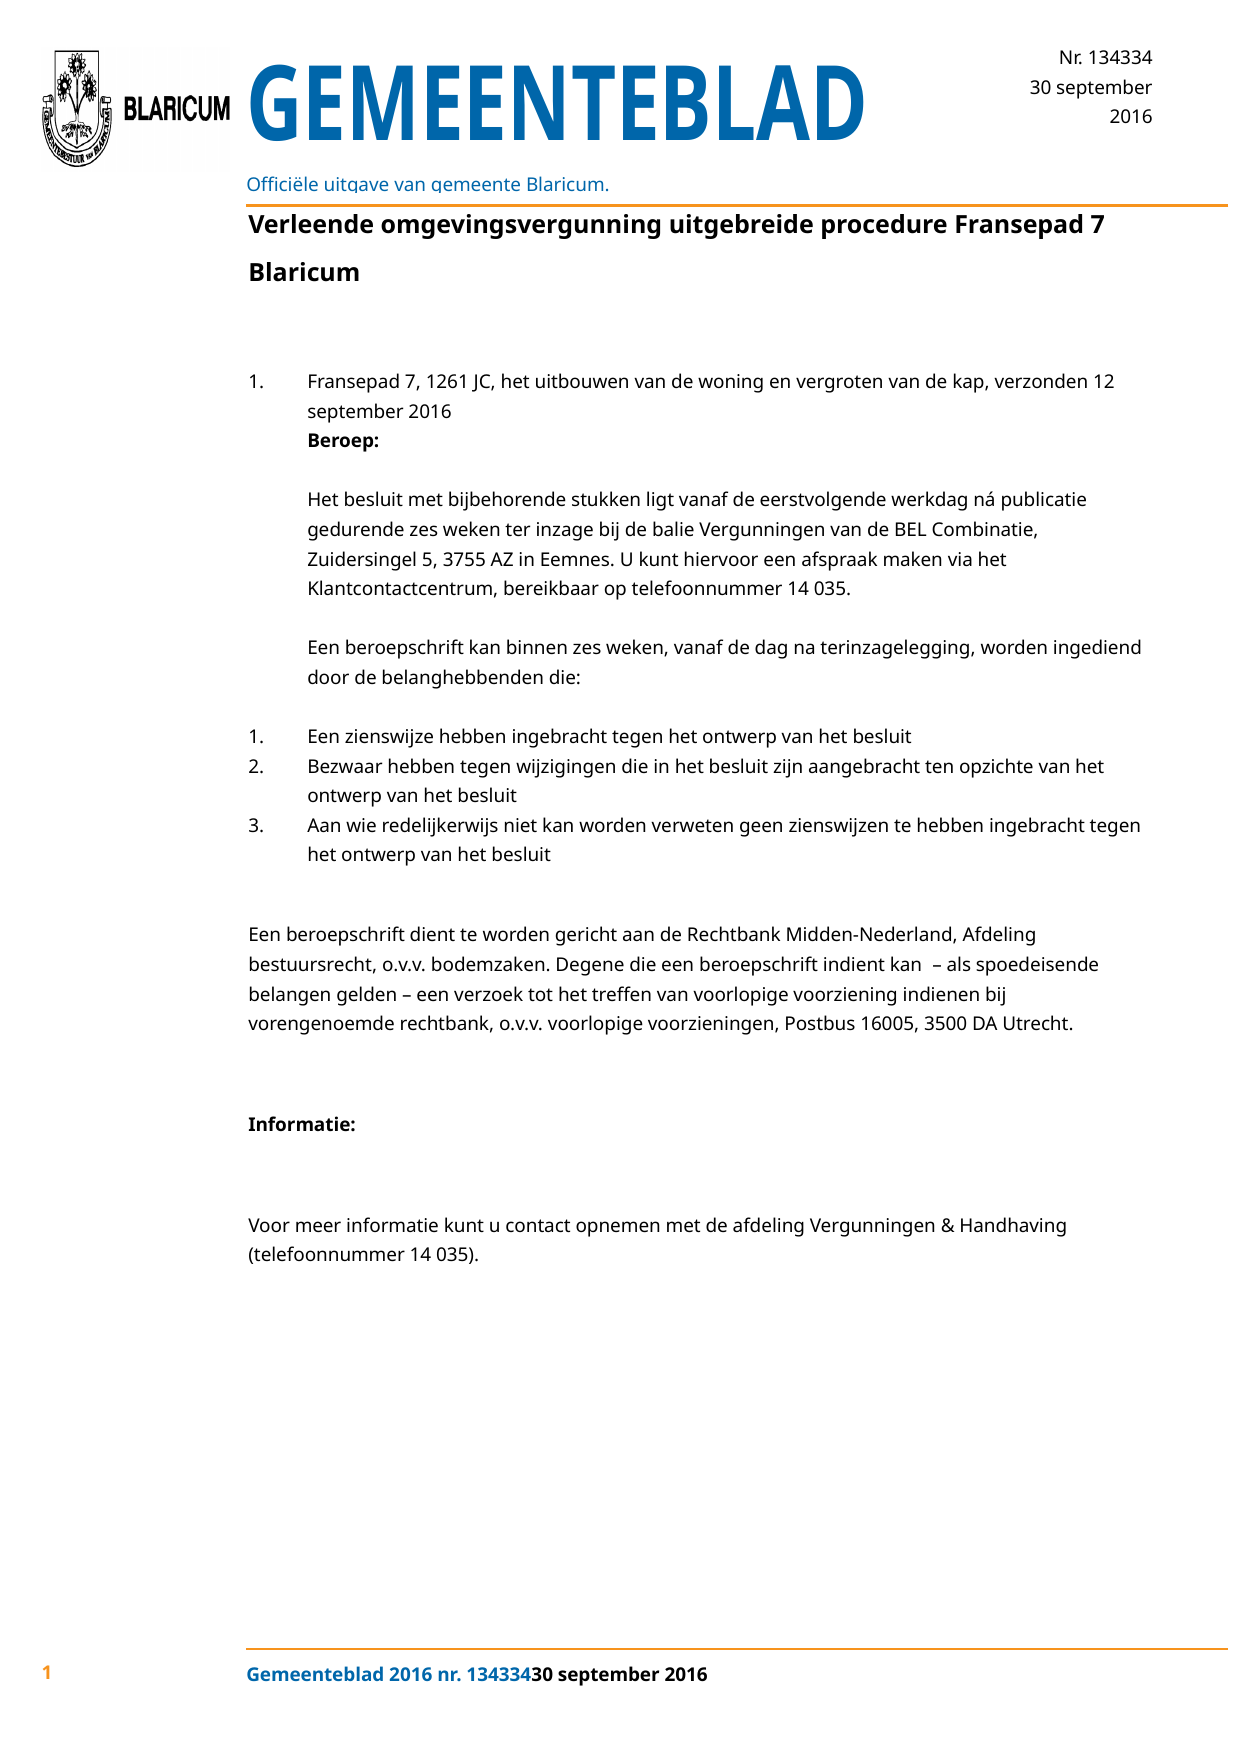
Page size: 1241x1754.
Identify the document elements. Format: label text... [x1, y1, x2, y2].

text Een beroepschrift dient te worden gericht aan de Rechtbank Midden-Nederland, Afdeling bestuursrecht, o.v.v. bodemzaken. Degene die een beroepschrift indient kan – als spoedeisende belangen gelden – een verzoek tot het treffen van voorlopige voorziening indienen bij vorengenoemde rechtbank, o.v.v. voorlopige voorzieningen, Postbus 16005, 3500 DA Utrecht. [248, 922, 1152, 1036]
list Een beroepschrift kan binnen zes weken, vanaf de dag na terinzagelegging, worden ingediend door de belanghebbenden die: [248, 634, 1152, 690]
text Voor meer informatie kunt u contact opnemen met de afdeling Vergunningen & Handhaving (telefoonnummer 14 035). [248, 1212, 1152, 1267]
text Informatie: [248, 1111, 1152, 1137]
list Fransepad 7, 1261 JC, het uitbouwen van de woning en vergroten van de kap, verzonden 12 september 2016 [248, 368, 1152, 424]
text Verleende omgevingsvergunning uitgebreide procedure Fransepad 7 Blaricum [248, 207, 1152, 288]
list Beroep: [248, 427, 1152, 453]
list Het besluit met bijbehorende stukken ligt vanaf de eerstvolgende werkdag ná publicatie gedurende zes weken ter inzage bij de balie Vergunningen van de BEL Combinatie, Zuidersingel 5, 3755 AZ in Eemnes. U kunt hiervoor een afspraak maken via het Klantcontactcentrum, bereikbaar op telefoonnummer 14 035. [248, 487, 1152, 601]
picture [41, 47, 231, 172]
list Aan wie redelijkerwijs niet kan worden verweten geen zienswijzen te hebben ingebracht tegen het ontwerp van het besluit [248, 812, 1152, 867]
list Bezwaar hebben tegen wijzigingen die in het besluit zijn aangebracht ten opzichte van het ontwerp van het besluit [248, 753, 1152, 808]
list Een zienswijze hebben ingebracht tegen het ontwerp van het besluit [248, 723, 1152, 749]
